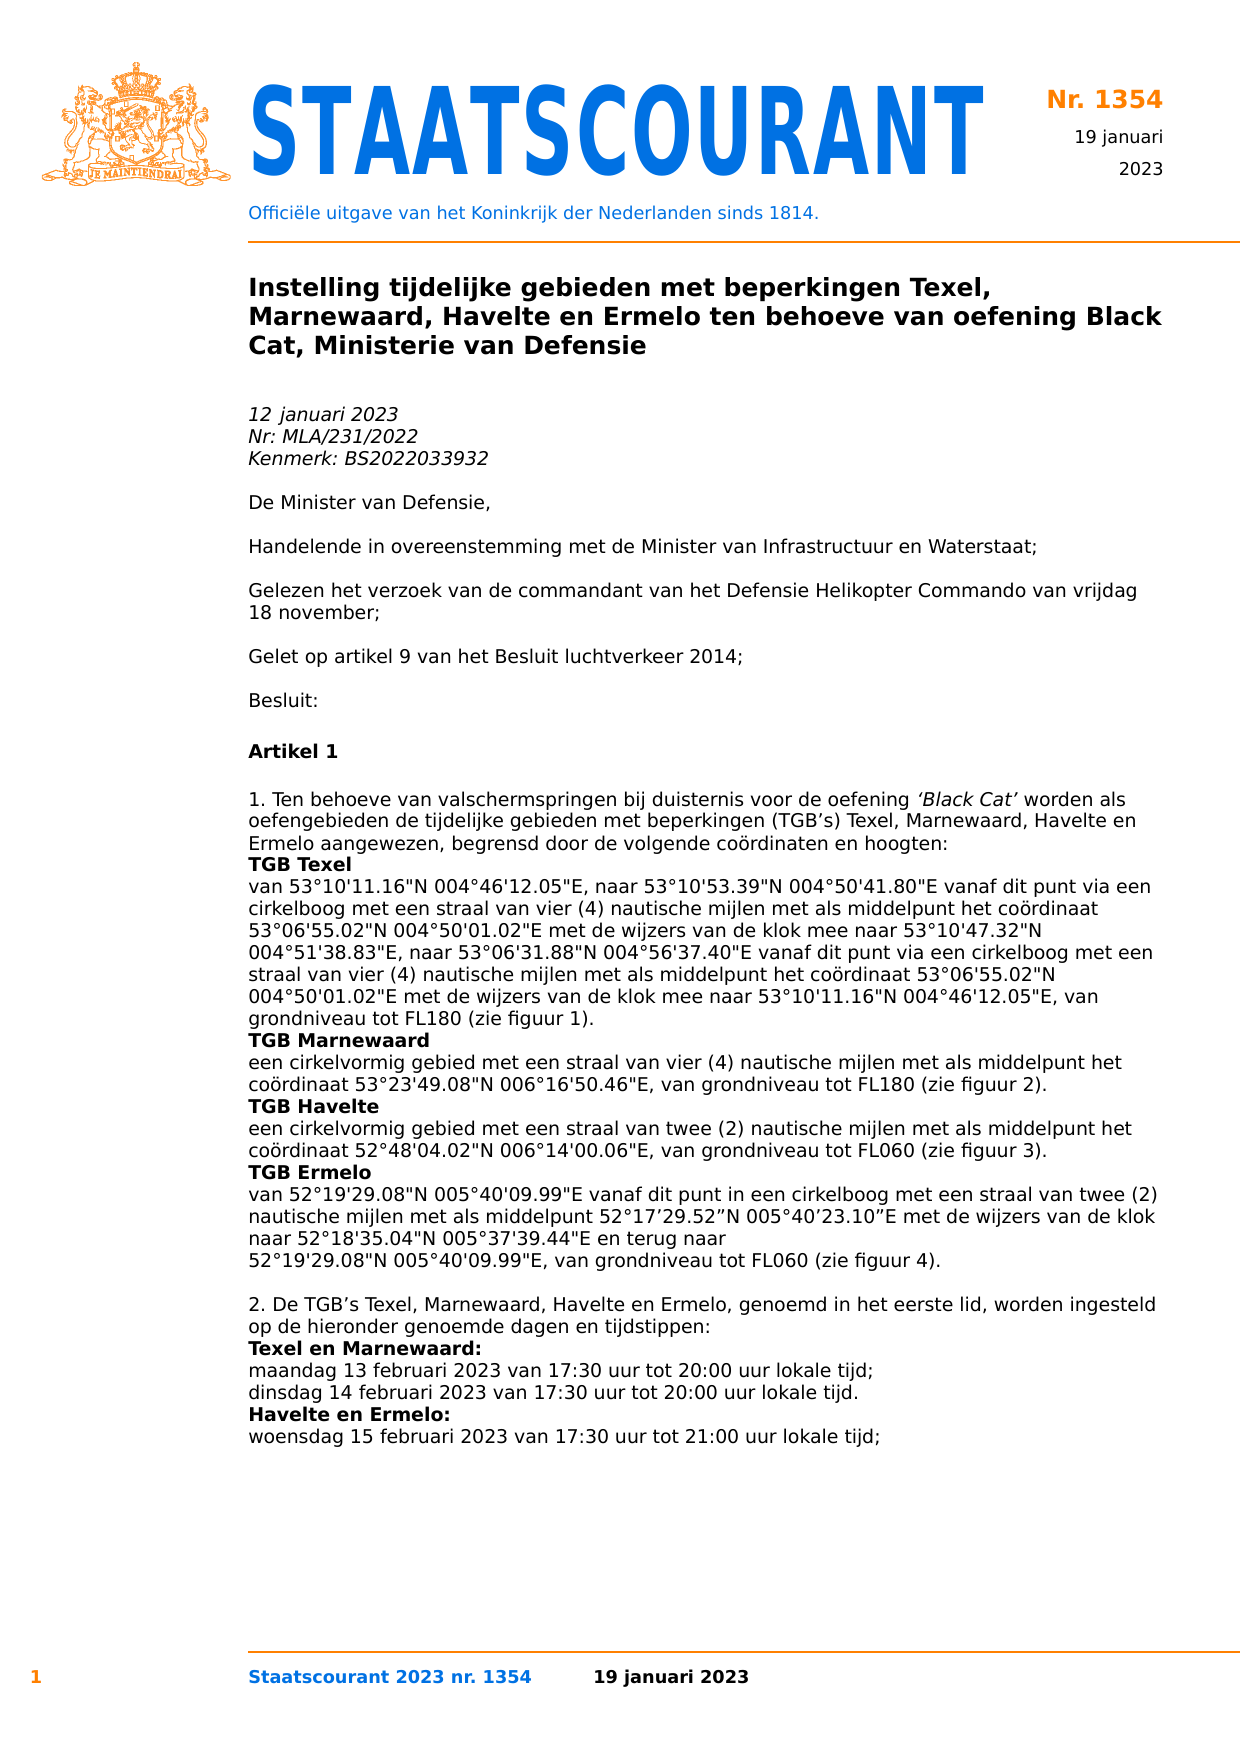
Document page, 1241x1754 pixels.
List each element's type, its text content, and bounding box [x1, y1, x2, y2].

text Gelet op artikel 9 van het Besluit luchtverkeer 2014; [248, 646, 1163, 668]
text TGB Marnewaard [248, 1030, 1163, 1052]
text TGB Ermelo [248, 1162, 1163, 1184]
text 2. De TGB’s Texel, Marnewaard, Havelte en Ermelo, genoemd in het eerste lid, worden ingesteld op de hieronder genoemde dagen en tijdstippen: [248, 1294, 1163, 1338]
text woensdag 15 februari 2023 van 17:30 uur tot 21:00 uur lokale tijd; [248, 1426, 1163, 1448]
text van 52°19'29.08"N 005°40'09.99"E vanaf dit punt in een cirkelboog met een straal van twee (2) nautische mijlen met als middelpunt 52°17’29.52”N 005°40’23.10”E met de wijzers van de klok naar 52°18'35.04"N 005°37'39.44"E en terug naar [248, 1184, 1163, 1250]
text Besluit: [248, 689, 1163, 711]
text 52°19'29.08"N 005°40'09.99"E, van grondniveau tot FL060 (zie figuur 4). [248, 1250, 1163, 1272]
picture [41, 62, 231, 186]
text TGB Texel [248, 854, 1163, 876]
text Handelende in overeenstemming met de Minister van Infrastructuur en Waterstaat; [248, 536, 1163, 558]
text Kenmerk: BS2022033932 [248, 448, 1163, 470]
text TGB Havelte [248, 1096, 1163, 1118]
text Nr: MLA/231/2022 [248, 426, 1163, 448]
text een cirkelvormig gebied met een straal van twee (2) nautische mijlen met als middelpunt het coördinaat 52°48'04.02"N 006°14'00.06"E, van grondniveau tot FL060 (zie figuur 3). [248, 1118, 1163, 1162]
text Texel en Marnewaard: [248, 1338, 1163, 1360]
table_header [25, 62, 248, 241]
text maandag 13 februari 2023 van 17:30 uur tot 20:00 uur lokale tijd; [248, 1360, 1163, 1382]
text De Minister van Defensie, [248, 492, 1163, 514]
text 12 januari 2023 [248, 404, 1163, 426]
table_cell 19 januari [998, 121, 1240, 153]
text Havelte en Ermelo: [248, 1404, 1163, 1426]
text 1. Ten behoeve van valschermspringen bij duisternis voor de oefening ‘Black Cat’ worden als oefengebieden de tijdelijke gebieden met beperkingen (TGB’s) Texel, Marnewaard, Havelte en Ermelo aangewezen, begrensd door de volgende coördinaten en hoogten: [248, 788, 1163, 854]
text dinsdag 14 februari 2023 van 17:30 uur tot 20:00 uur lokale tijd. [248, 1382, 1163, 1404]
subtitle Artikel 1 [248, 741, 1163, 763]
table_cell Officiële uitgave van het Koninkrijk der Nederlanden sinds 1814. [248, 203, 1240, 241]
text Gelezen het verzoek van de commandant van het Defensie Helikopter Commando van vrijdag 18 november; [248, 580, 1163, 624]
table_cell 2023 [998, 153, 1240, 203]
table_header Nr. 1354 [998, 62, 1240, 121]
table_header STAATSCOURANT [248, 62, 998, 203]
text van 53°10'11.16"N 004°46'12.05"E, naar 53°10'53.39"N 004°50'41.80"E vanaf dit punt via een cirkelboog met een straal van vier (4) nautische mijlen met als middelpunt het coördinaat 53°06'55.02"N 004°50'01.02"E met de wijzers van de klok mee naar 53°10'47.32"N 004°51'38.83"E, naar 53°06'31.88"N 004°56'37.40"E vanaf dit punt via een cirkelboog met een straal van vier (4) nautische mijlen met als middelpunt het coördinaat 53°06'55.02"N 004°50'01.02"E met de wijzers van de klok mee naar 53°10'11.16"N 004°46'12.05"E, van grondniveau tot FL180 (zie figuur 1). [248, 876, 1163, 1030]
text een cirkelvormig gebied met een straal van vier (4) nautische mijlen met als middelpunt het coördinaat 53°23'49.08"N 006°16'50.46"E, van grondniveau tot FL180 (zie figuur 2). [248, 1052, 1163, 1096]
subtitle Instelling tijdelijke gebieden met beperkingen Texel, Marnewaard, Havelte en Ermelo ten behoeve van oefening Black Cat, Ministerie van Defensie [248, 273, 1163, 361]
